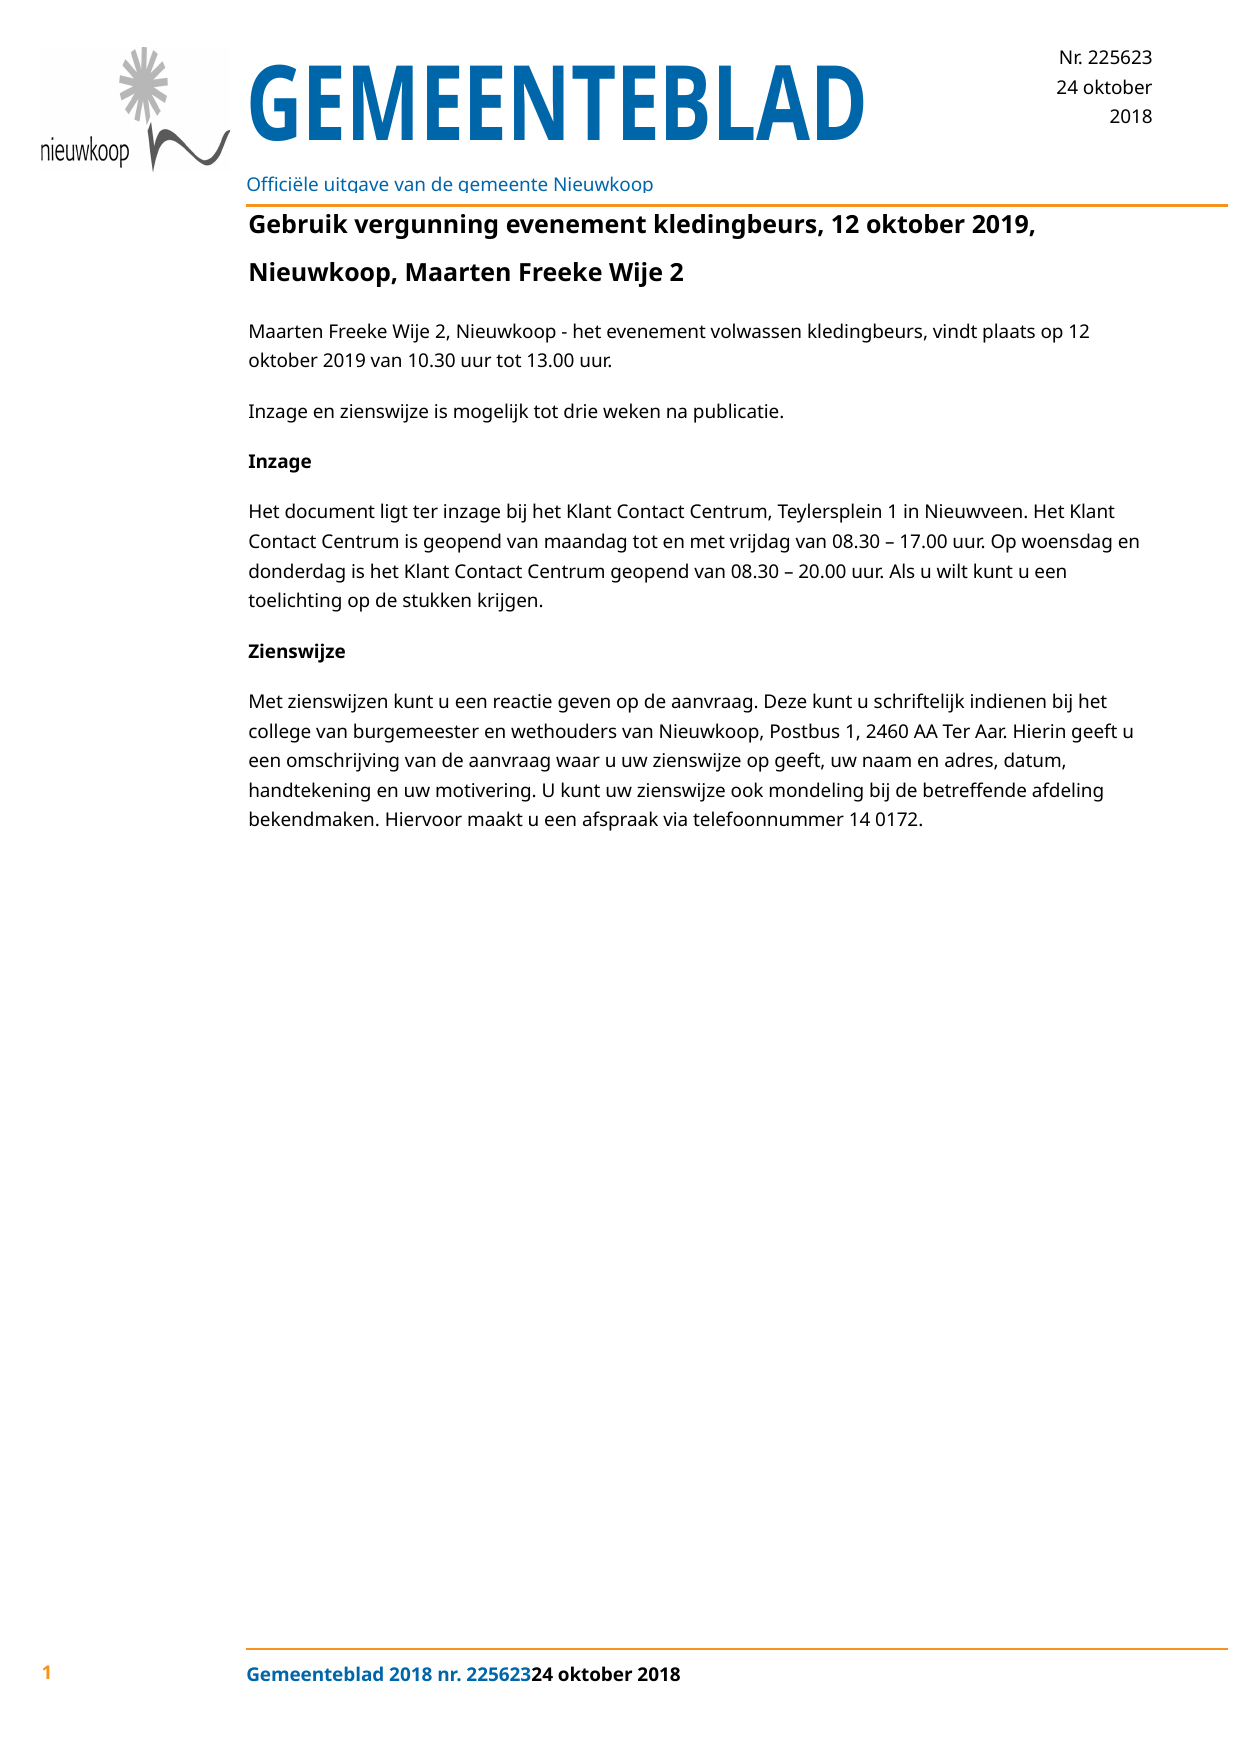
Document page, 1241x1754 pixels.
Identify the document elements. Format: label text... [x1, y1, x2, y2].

text Zienswijze [248, 638, 1152, 664]
picture [41, 47, 231, 172]
text Met zienswijzen kunt u een reactie geven op de aanvraag. Deze kunt u schriftelijk indienen bij het college van burgemeester en wethouders van Nieuwkoop, Postbus 1, 2460 AA Ter Aar. Hierin geeft u een omschrijving van de aanvraag waar u uw zienswijze op geeft, uw naam en adres, datum, handtekening en uw motivering. U kunt uw zienswijze ook mondeling bij de betreffende afdeling bekendmaken. Hiervoor maakt u een afspraak via telefoonnummer 14 0172. [248, 688, 1152, 832]
text Maarten Freeke Wije 2, Nieuwkoop - het evenement volwassen kledingbeurs, vindt plaats op 12 oktober 2019 van 10.30 uur tot 13.00 uur. [248, 318, 1152, 373]
text Inzage [248, 448, 1152, 474]
text Inzage en zienswijze is mogelijk tot drie weken na publicatie. [248, 398, 1152, 424]
text Gebruik vergunning evenement kledingbeurs, 12 oktober 2019, Nieuwkoop, Maarten Freeke Wije 2 [248, 207, 1152, 288]
text Het document ligt ter inzage bij het Klant Contact Centrum, Teylersplein 1 in Nieuwveen. Het Klant Contact Centrum is geopend van maandag tot en met vrijdag van 08.30 – 17.00 uur. Op woensdag en donderdag is het Klant Contact Centrum geopend van 08.30 – 20.00 uur. Als u wilt kunt u een toelichting op de stukken krijgen. [248, 499, 1152, 613]
